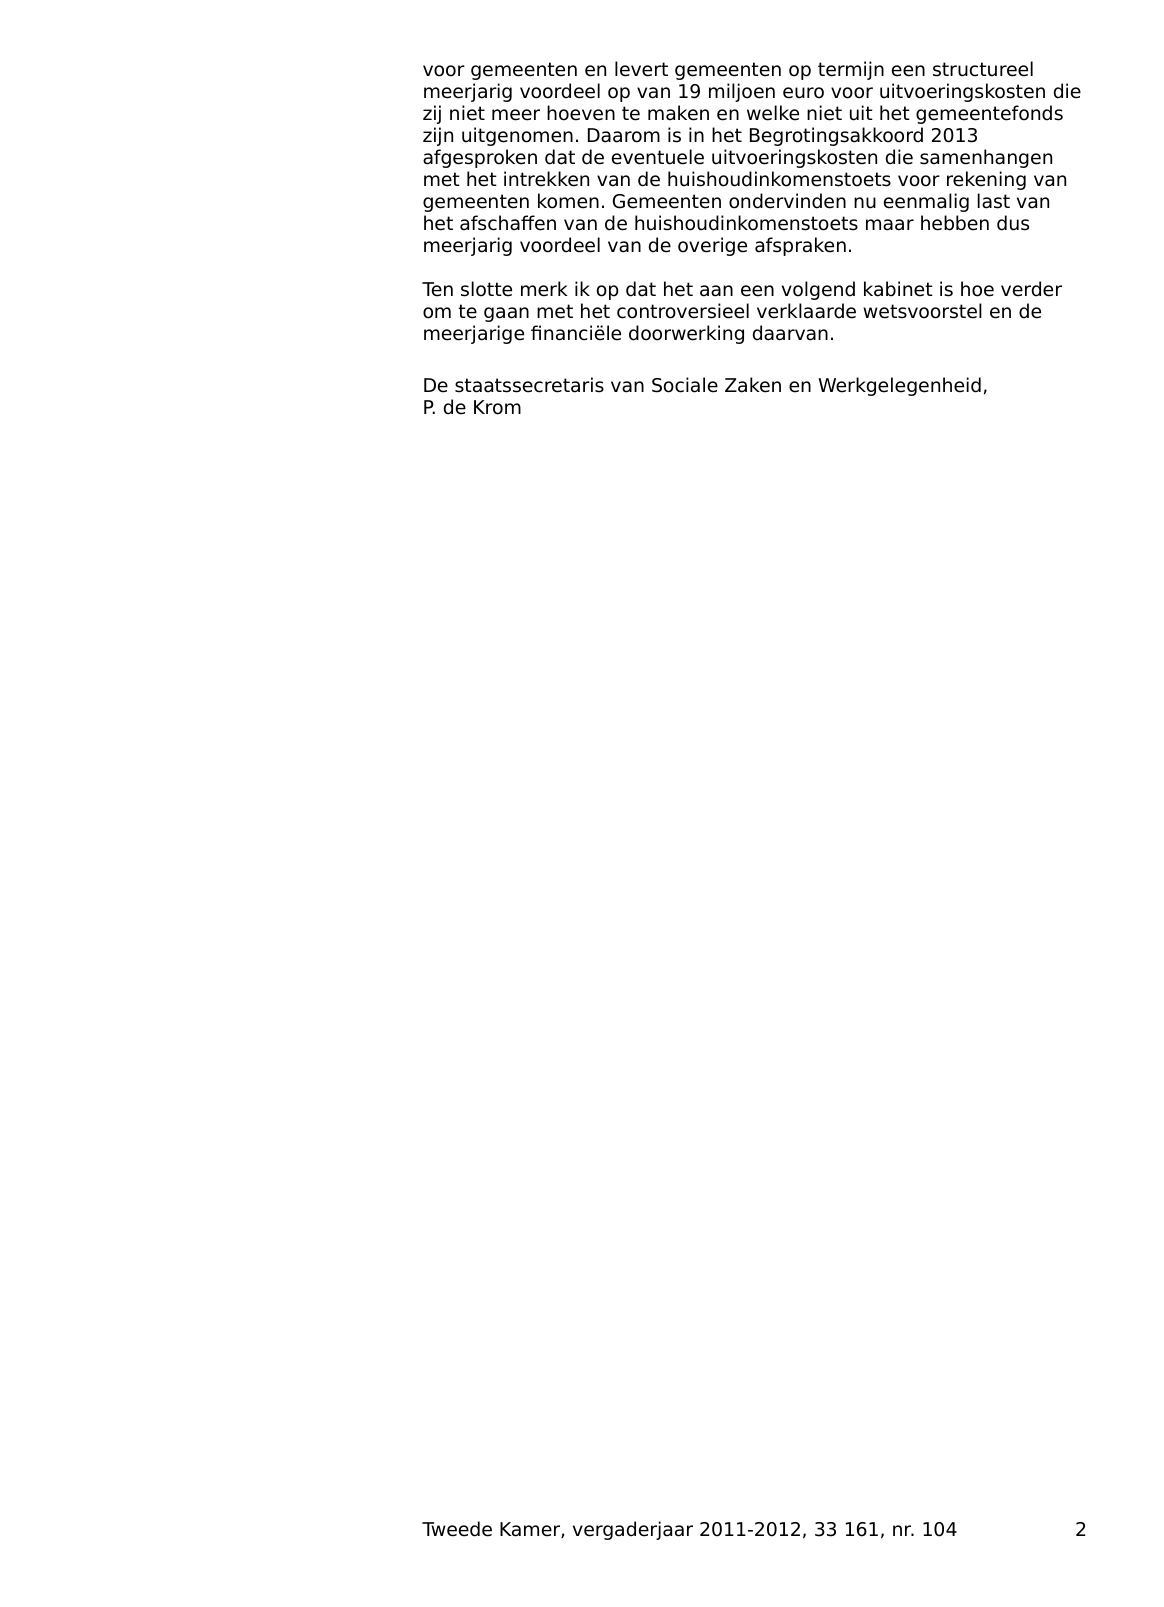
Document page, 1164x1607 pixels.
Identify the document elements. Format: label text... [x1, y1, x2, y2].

text voor gemeenten en levert gemeenten op termijn een structureel meerjarig voordeel op van 19 miljoen euro voor uitvoeringskosten die zij niet meer hoeven te maken en welke niet uit het gemeentefonds zijn uitgenomen. Daarom is in het Begrotingsakkoord 2013 afgesproken dat de eventuele uitvoeringskosten die samenhangen met het intrekken van de huishoudinkomenstoets voor rekening van gemeenten komen. Gemeenten ondervinden nu eenmalig last van het afschaffen van de huishoudinkomenstoets maar hebben dus meerjarig voordeel van de overige afspraken. [422, 59, 1087, 257]
text Ten slotte merk ik op dat het aan een volgend kabinet is hoe verder om te gaan met het controversieel verklaarde wetsvoorstel en de meerjarige financiële doorwerking daarvan. [422, 279, 1087, 345]
text De staatssecretaris van Sociale Zaken en Werkgelegenheid, P. de Krom [422, 375, 1087, 419]
